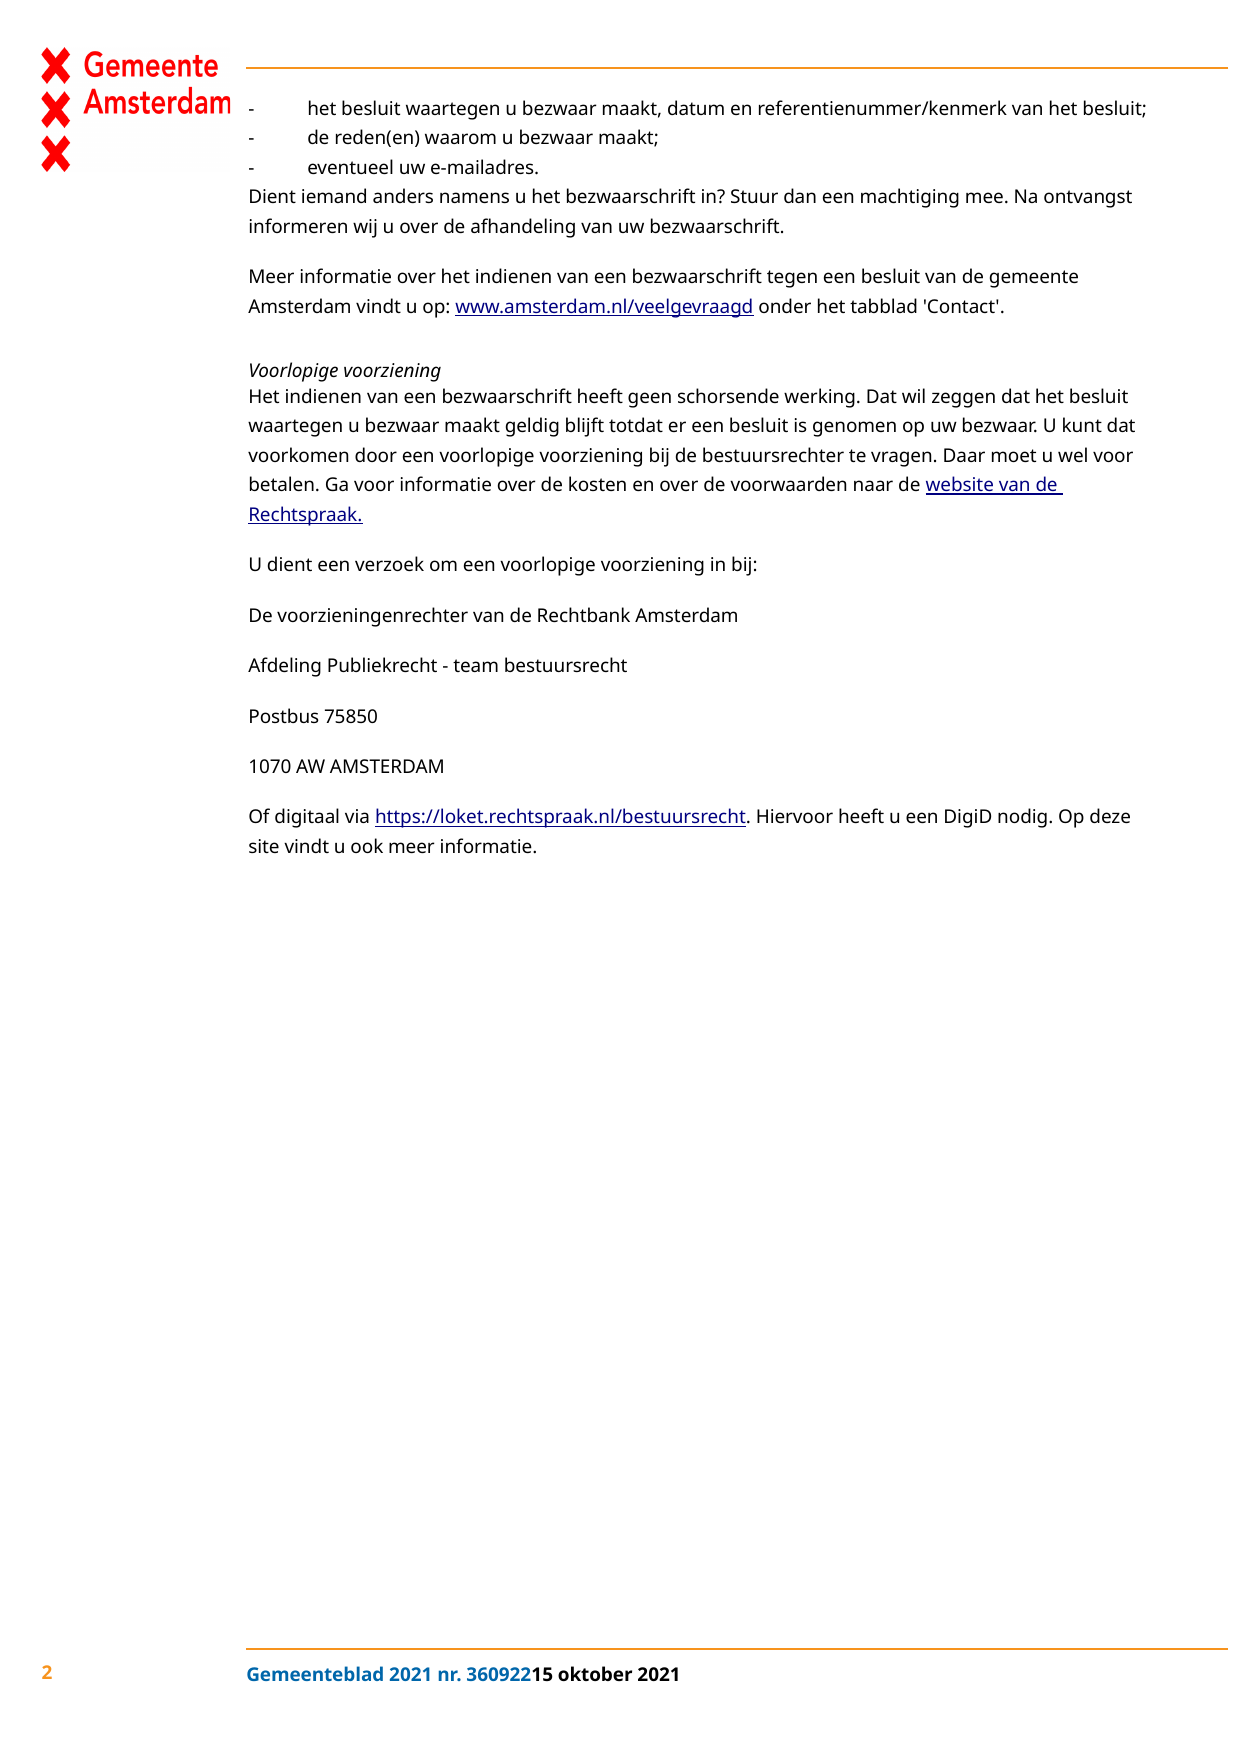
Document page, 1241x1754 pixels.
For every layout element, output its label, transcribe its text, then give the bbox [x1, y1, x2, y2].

list eventueel uw e-mailadres. [248, 154, 1152, 180]
text Meer informatie over het indienen van een bezwaarschrift tegen een besluit van de gemeente Amsterdam vindt u op: www.amsterdam.nl/veelgevraagd onder het tabblad 'Contact'. [248, 263, 1152, 319]
list de reden(en) waarom u bezwaar maakt; [248, 124, 1152, 150]
text Of digitaal via https://loket.rechtspraak.nl/bestuursrecht. Hiervoor heeft u een DigiD nodig. Op deze site vindt u ook meer informatie. [248, 804, 1152, 859]
text Dient iemand anders namens u het bezwaarschrift in? Stuur dan een machtiging mee. Na ontvangst informeren wij u over de afhandeling van uw bezwaarschrift. [248, 183, 1152, 239]
text Het indienen van een bezwaarschrift heeft geen schorsende werking. Dat wil zeggen dat het besluit waartegen u bezwaar maakt geldig blijft totdat er een besluit is genomen op uw bezwaar. U kunt dat voorkomen door een voorlopige voorziening bij de bestuursrechter te vragen. Daar moet u wel voor betalen. Ga voor informatie over de kosten en over de voorwaarden naar de website van de Rechtspraak. [248, 383, 1152, 527]
list het besluit waartegen u bezwaar maakt, datum en referentienummer/kenmerk van het besluit; [248, 95, 1152, 121]
text Postbus 75850 [248, 703, 1152, 728]
text Voorlopige voorziening [248, 357, 1152, 383]
text Afdeling Publiekrecht - team bestuursrecht [248, 652, 1152, 678]
text De voorzieningenrechter van de Rechtbank Amsterdam [248, 602, 1152, 628]
text 1070 AW AMSTERDAM [248, 753, 1152, 779]
text U dient een verzoek om een voorlopige voorziening in bij: [248, 552, 1152, 577]
picture [41, 47, 231, 172]
